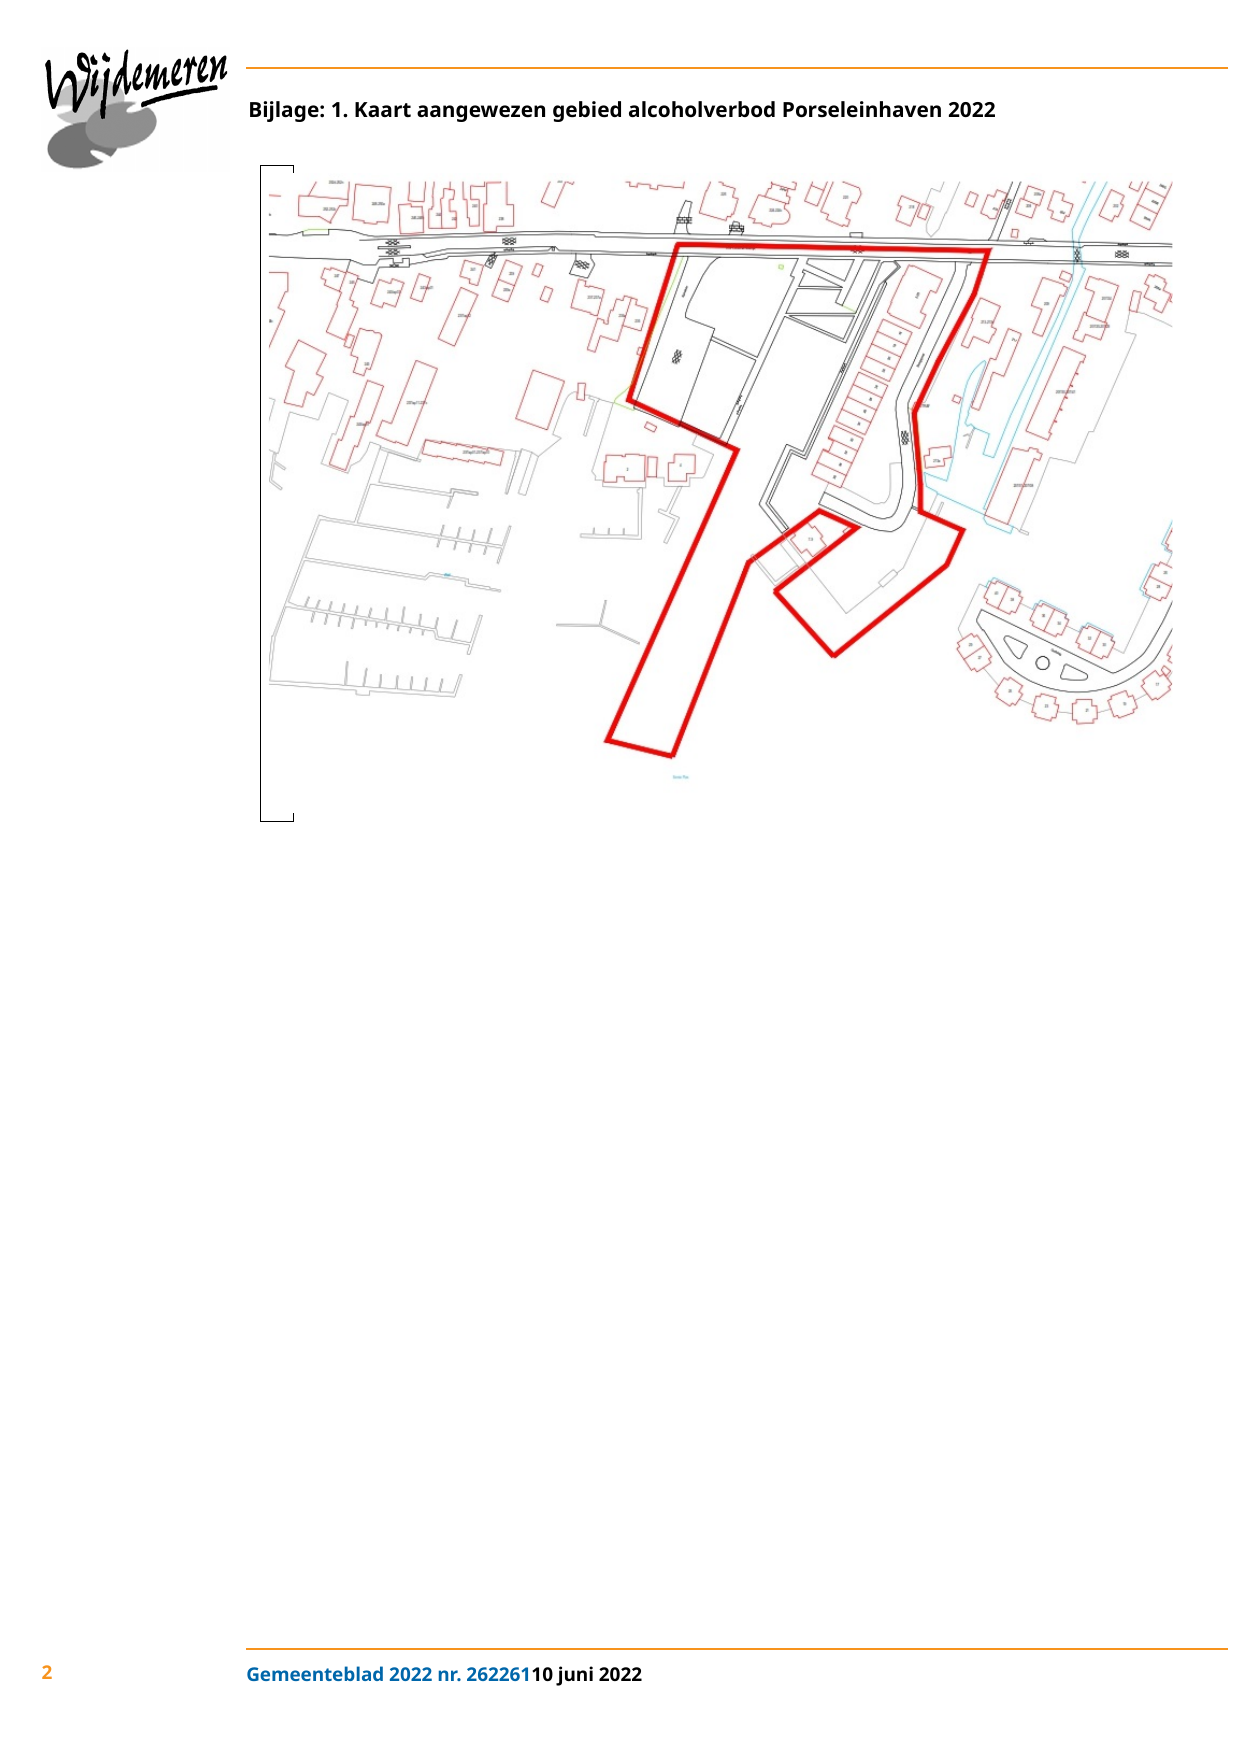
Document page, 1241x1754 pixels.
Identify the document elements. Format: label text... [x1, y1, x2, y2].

picture [268, 173, 1173, 813]
picture [41, 47, 231, 172]
text Bijlage: 1. Kaart aangewezen gebied alcoholverbod Porseleinhaven 2022 [248, 95, 1152, 123]
